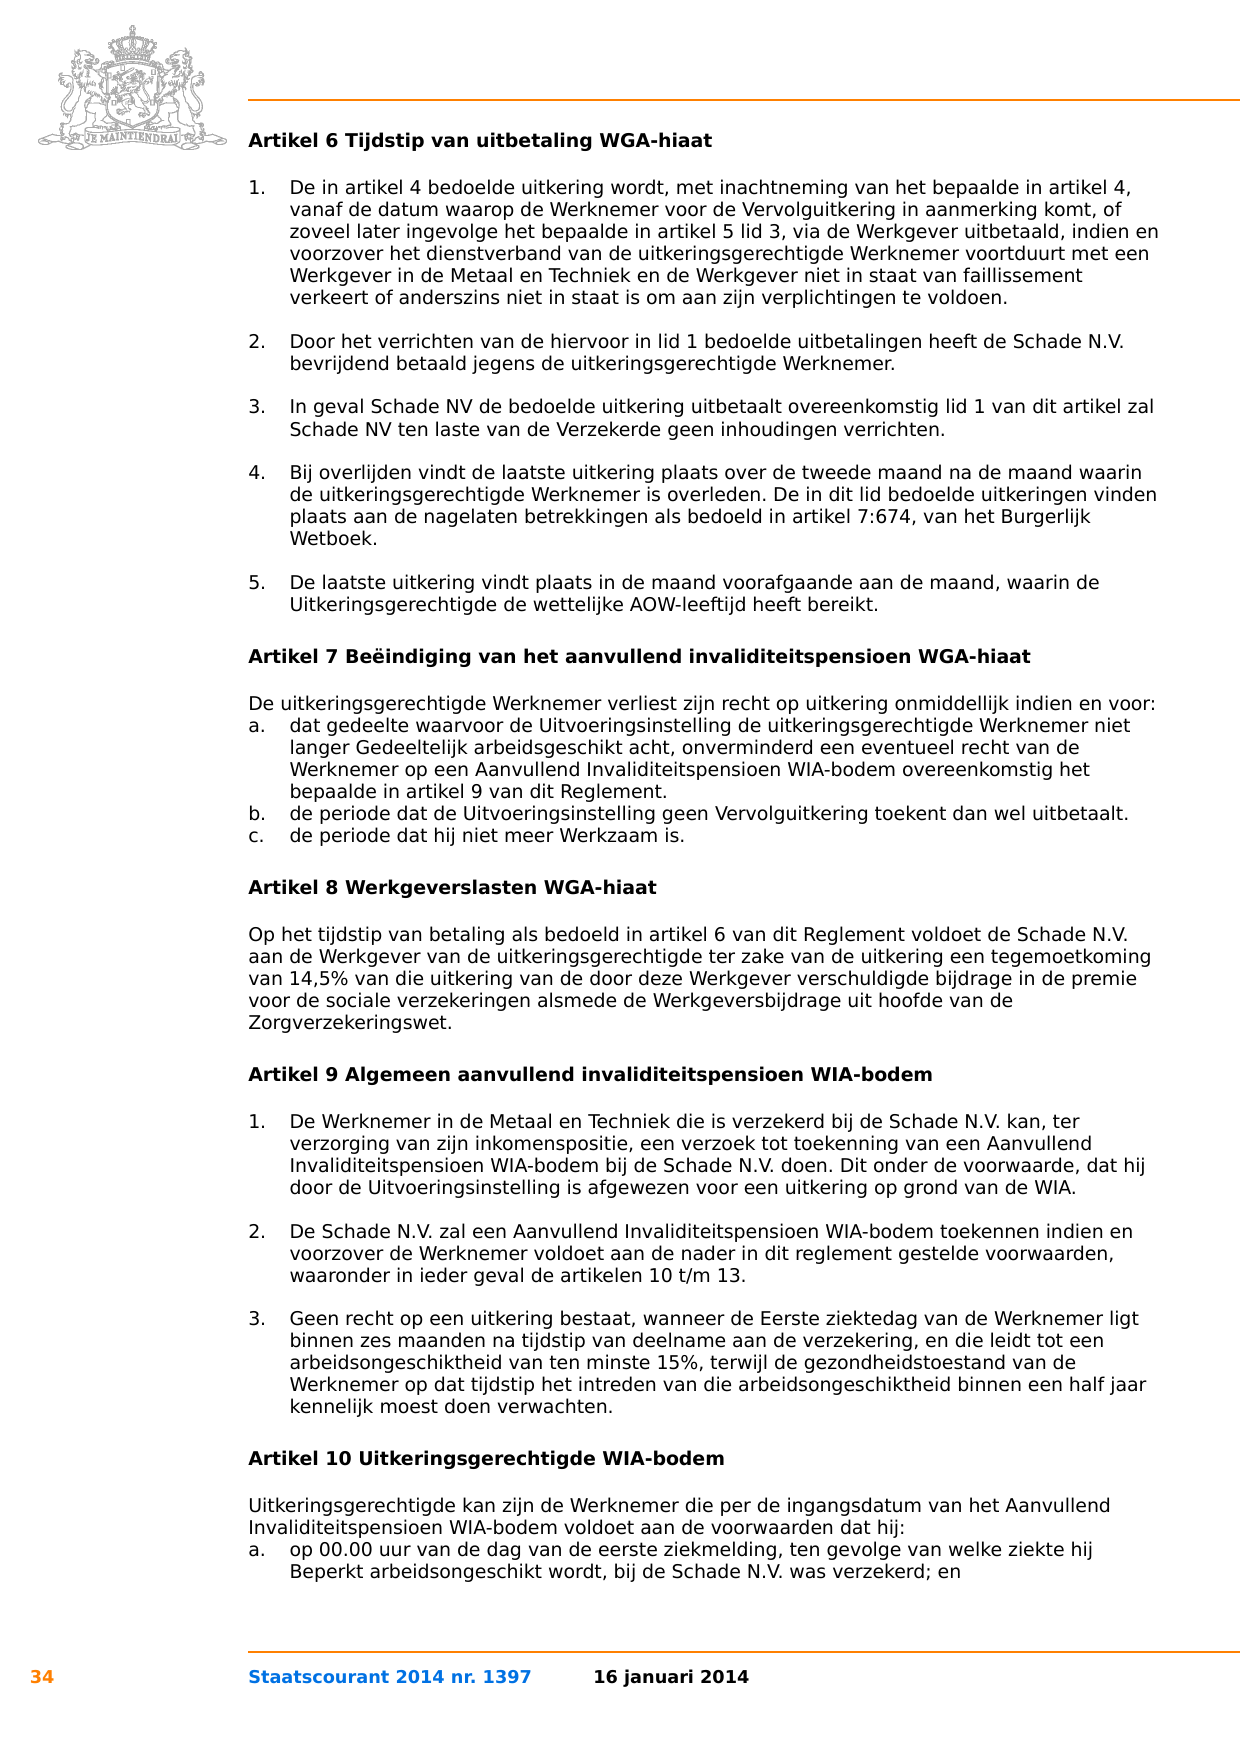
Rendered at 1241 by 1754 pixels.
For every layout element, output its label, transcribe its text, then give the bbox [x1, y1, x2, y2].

text 3. Geen recht op een uitkering bestaat, wanneer de Eerste ziektedag van de Werknemer ligt binnen zes maanden na tijdstip van deelname aan de verzekering, en die leidt tot een arbeidsongeschiktheid van ten minste 15%, terwijl de gezondheidstoestand van de Werknemer op dat tijdstip het intreden van die arbeidsongeschiktheid binnen een half jaar kennelijk moest doen verwachten. [248, 1308, 1163, 1418]
subtitle Artikel 6 Tijdstip van uitbetaling WGA-hiaat [248, 130, 1163, 152]
text 1. De in artikel 4 bedoelde uitkering wordt, met inachtneming van het bepaalde in artikel 4, vanaf de datum waarop de Werknemer voor de Vervolguitkering in aanmerking komt, of zoveel later ingevolge het bepaalde in artikel 5 lid 3, via de Werkgever uitbetaald, indien en voorzover het dienstverband van de uitkeringsgerechtigde Werknemer voortduurt met een Werkgever in de Metaal en Techniek en de Werkgever niet in staat van faillissement verkeert of anderszins niet in staat is om aan zijn verplichtingen te voldoen. [248, 177, 1163, 309]
subtitle Artikel 9 Algemeen aanvullend invaliditeitspensioen WIA-bodem [248, 1064, 1163, 1086]
text De uitkeringsgerechtigde Werknemer verliest zijn recht op uitkering onmiddellijk indien en voor: [248, 693, 1163, 715]
text Op het tijdstip van betaling als bedoeld in artikel 6 van dit Reglement voldoet de Schade N.V. aan de Werkgever van de uitkeringsgerechtigde ter zake van de uitkering een tegemoetkoming van 14,5% van die uitkering van de door deze Werkgever verschuldigde bijdrage in de premie voor de sociale verzekeringen alsmede de Werkgeversbijdrage uit hoofde van de Zorgverzekeringswet. [248, 924, 1163, 1034]
text a. dat gedeelte waarvoor de Uitvoeringsinstelling de uitkeringsgerechtigde Werknemer niet langer Gedeeltelijk arbeidsgeschikt acht, onverminderd een eventueel recht van de Werknemer op een Aanvullend Invaliditeitspensioen WIA-bodem overeenkomstig het bepaalde in artikel 9 van dit Reglement. [248, 715, 1163, 803]
text c. de periode dat hij niet meer Werkzaam is. [248, 825, 1163, 847]
text a. op 00.00 uur van de dag van de eerste ziekmelding, ten gevolge van welke ziekte hij Beperkt arbeidsongeschikt wordt, bij de Schade N.V. was verzekerd; en [248, 1539, 1163, 1583]
text 2. De Schade N.V. zal een Aanvullend Invaliditeitspensioen WIA-bodem toekennen indien en voorzover de Werknemer voldoet aan de nader in dit reglement gestelde voorwaarden, waaronder in ieder geval de artikelen 10 t/m 13. [248, 1221, 1163, 1286]
picture [38, 25, 227, 150]
text 1. De Werknemer in de Metaal en Techniek die is verzekerd bij de Schade N.V. kan, ter verzorging van zijn inkomenspositie, een verzoek tot toekenning van een Aanvullend Invaliditeitspensioen WIA-bodem bij de Schade N.V. doen. Dit onder de voorwaarde, dat hij door de Uitvoeringsinstelling is afgewezen voor een uitkering op grond van de WIA. [248, 1111, 1163, 1199]
text b. de periode dat de Uitvoeringsinstelling geen Vervolguitkering toekent dan wel uitbetaalt. [248, 803, 1163, 825]
text 3. In geval Schade NV de bedoelde uitkering uitbetaalt overeenkomstig lid 1 van dit artikel zal Schade NV ten laste van de Verzekerde geen inhoudingen verrichten. [248, 396, 1163, 440]
subtitle Artikel 8 Werkgeverslasten WGA-hiaat [248, 877, 1163, 899]
subtitle Artikel 10 Uitkeringsgerechtigde WIA-bodem [248, 1448, 1163, 1470]
text 4. Bij overlijden vindt de laatste uitkering plaats over de tweede maand na de maand waarin de uitkeringsgerechtigde Werknemer is overleden. De in dit lid bedoelde uitkeringen vinden plaats aan de nagelaten betrekkingen als bedoeld in artikel 7:674, van het Burgerlijk Wetboek. [248, 462, 1163, 550]
text 5. De laatste uitkering vindt plaats in de maand voorafgaande aan de maand, waarin de Uitkeringsgerechtigde de wettelijke AOW-leeftijd heeft bereikt. [248, 572, 1163, 616]
subtitle Artikel 7 Beëindiging van het aanvullend invaliditeitspensioen WGA-hiaat [248, 646, 1163, 668]
text Uitkeringsgerechtigde kan zijn de Werknemer die per de ingangsdatum van het Aanvullend Invaliditeitspensioen WIA-bodem voldoet aan de voorwaarden dat hij: [248, 1495, 1163, 1539]
text 2. Door het verrichten van de hiervoor in lid 1 bedoelde uitbetalingen heeft de Schade N.V. bevrijdend betaald jegens de uitkeringsgerechtigde Werknemer. [248, 331, 1163, 374]
